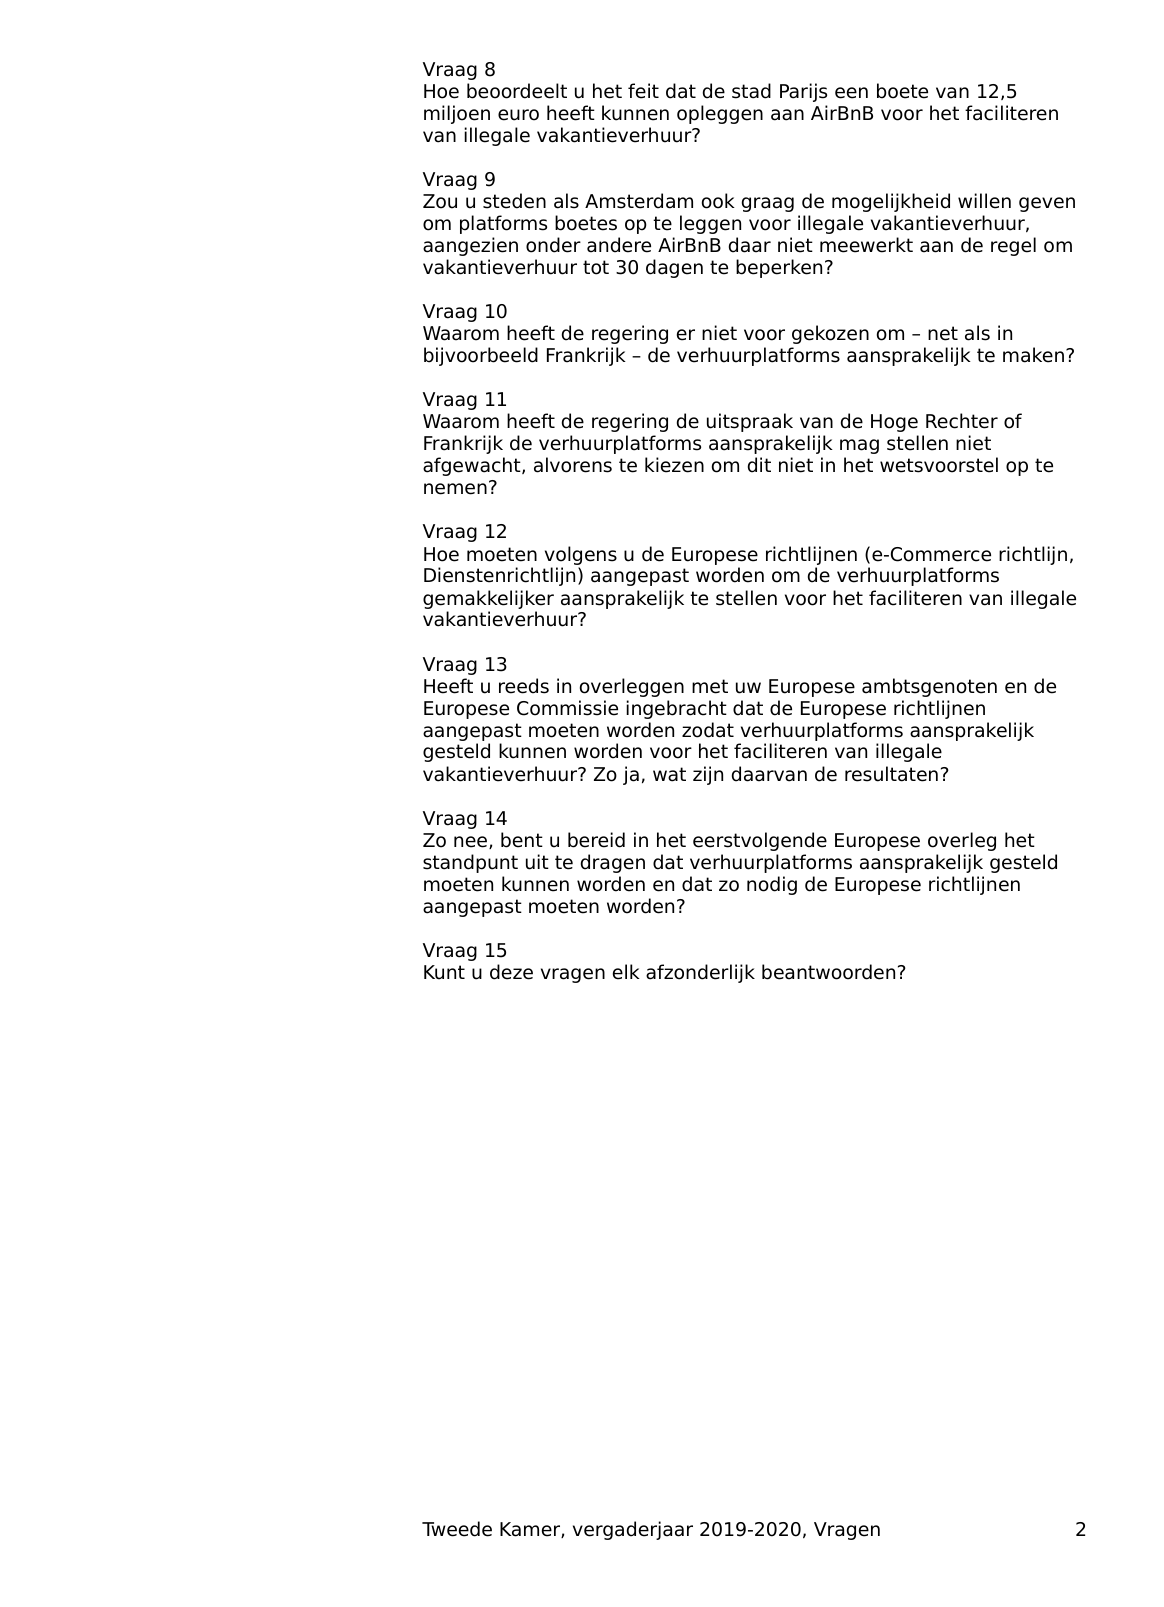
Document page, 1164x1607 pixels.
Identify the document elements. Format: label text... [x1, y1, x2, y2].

text Hoe moeten volgens u de Europese richtlijnen (e-Commerce richtlijn, Dienstenrichtlijn) aangepast worden om de verhuurplatforms gemakkelijker aansprakelijk te stellen voor het faciliteren van illegale vakantieverhuur? [422, 543, 1087, 631]
text Zou u steden als Amsterdam ook graag de mogelijkheid willen geven om platforms boetes op te leggen voor illegale vakantieverhuur, aangezien onder andere AirBnB daar niet meewerkt aan de regel om vakantieverhuur tot 30 dagen te beperken? [422, 191, 1087, 279]
text Vraag 11 [422, 389, 1087, 411]
text Hoe beoordeelt u het feit dat de stad Parijs een boete van 12,5 miljoen euro heeft kunnen opleggen aan AirBnB voor het faciliteren van illegale vakantieverhuur? [422, 81, 1087, 147]
text Vraag 15 [422, 940, 1087, 962]
text Vraag 14 [422, 808, 1087, 829]
text Vraag 13 [422, 653, 1087, 676]
text Vraag 10 [422, 301, 1087, 323]
text Kunt u deze vragen elk afzonderlijk beantwoorden? [422, 962, 1087, 984]
text Waarom heeft de regering er niet voor gekozen om – net als in bijvoorbeeld Frankrijk – de verhuurplatforms aansprakelijk te maken? [422, 323, 1087, 367]
text Vraag 9 [422, 169, 1087, 191]
text Zo nee, bent u bereid in het eerstvolgende Europese overleg het standpunt uit te dragen dat verhuurplatforms aansprakelijk gesteld moeten kunnen worden en dat zo nodig de Europese richtlijnen aangepast moeten worden? [422, 829, 1087, 917]
text Heeft u reeds in overleggen met uw Europese ambtsgenoten en de Europese Commissie ingebracht dat de Europese richtlijnen aangepast moeten worden zodat verhuurplatforms aansprakelijk gesteld kunnen worden voor het faciliteren van illegale vakantieverhuur? Zo ja, wat zijn daarvan de resultaten? [422, 676, 1087, 785]
text Vraag 12 [422, 521, 1087, 543]
text Vraag 8 [422, 59, 1087, 81]
text Waarom heeft de regering de uitspraak van de Hoge Rechter of Frankrijk de verhuurplatforms aansprakelijk mag stellen niet afgewacht, alvorens te kiezen om dit niet in het wetsvoorstel op te nemen? [422, 411, 1087, 499]
